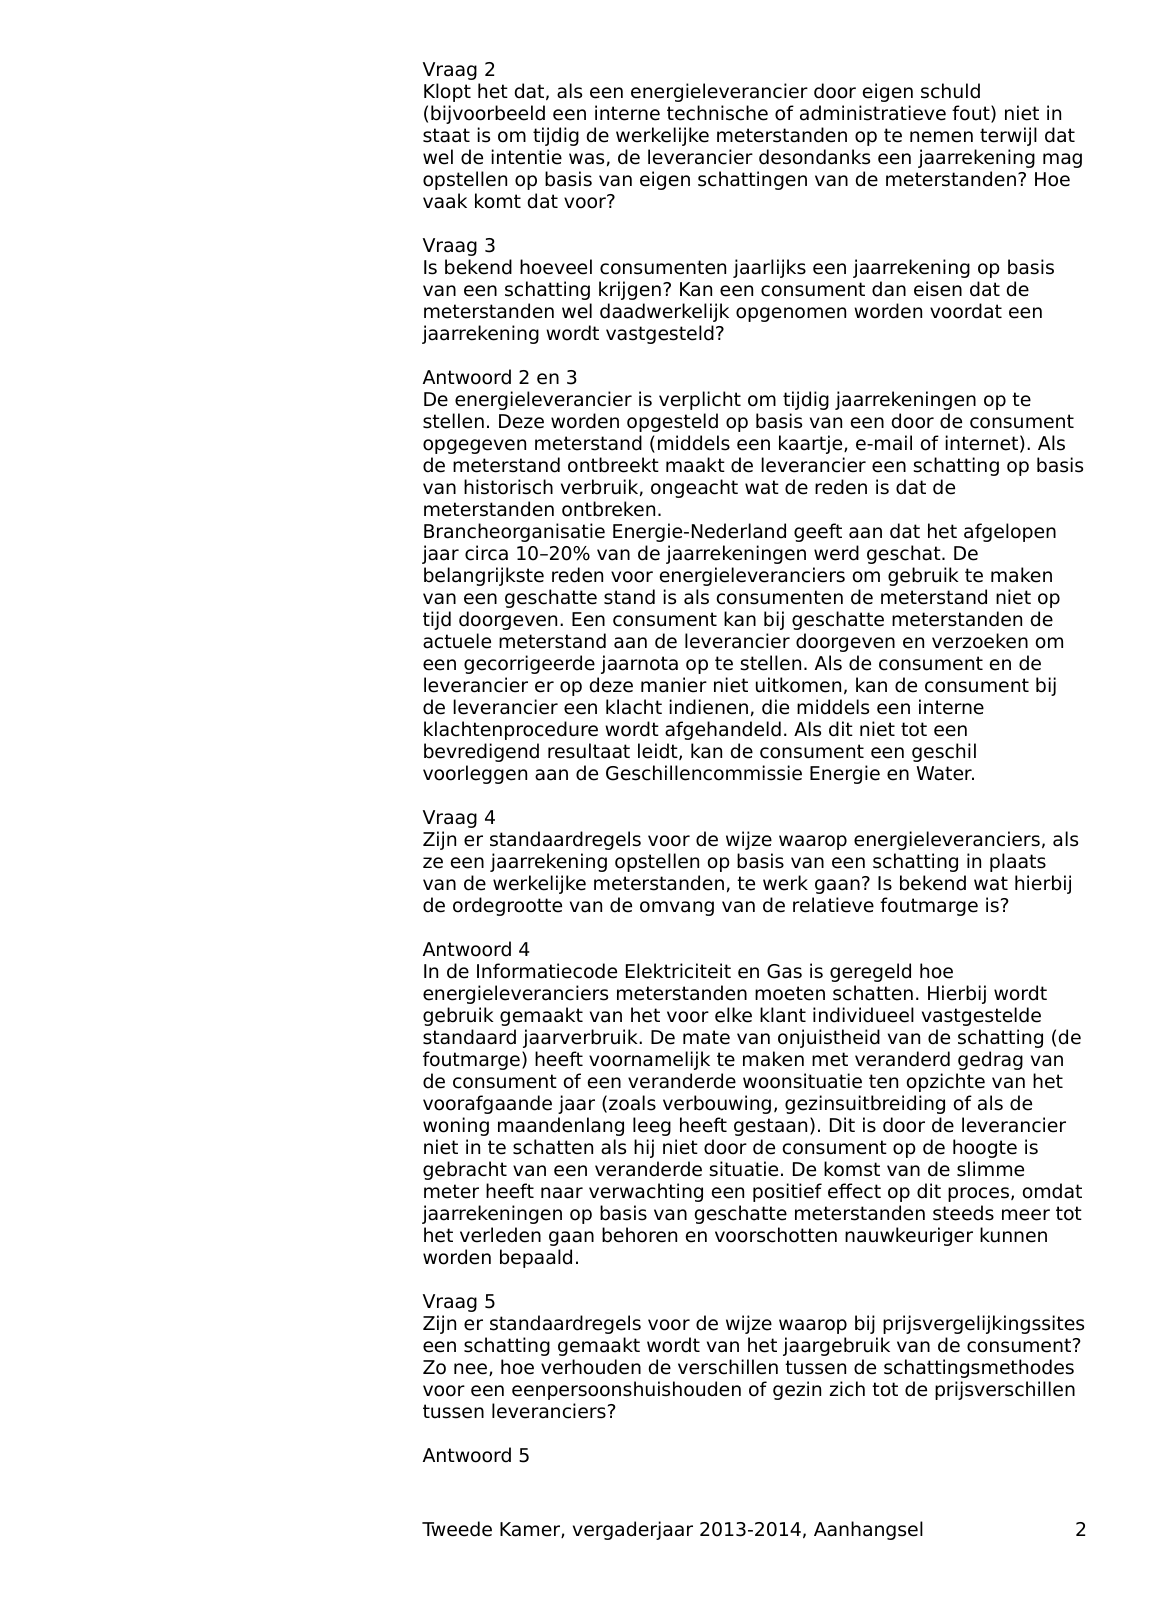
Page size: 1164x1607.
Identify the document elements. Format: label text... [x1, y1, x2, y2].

text Vraag 2 [422, 59, 1087, 81]
text Zijn er standaardregels voor de wijze waarop energieleveranciers, als ze een jaarrekening opstellen op basis van een schatting in plaats van de werkelijke meterstanden, te werk gaan? Is bekend wat hierbij de ordegrootte van de omvang van de relatieve foutmarge is? [422, 829, 1087, 917]
text De energieleverancier is verplicht om tijdig jaarrekeningen op te stellen. Deze worden opgesteld op basis van een door de consument opgegeven meterstand (middels een kaartje, e-mail of internet). Als de meterstand ontbreekt maakt de leverancier een schatting op basis van historisch verbruik, ongeacht wat de reden is dat de meterstanden ontbreken. [422, 389, 1087, 521]
text Vraag 4 [422, 807, 1087, 829]
text Antwoord 2 en 3 [422, 367, 1087, 389]
text Is bekend hoeveel consumenten jaarlijks een jaarrekening op basis van een schatting krijgen? Kan een consument dan eisen dat de meterstanden wel daadwerkelijk opgenomen worden voordat een jaarrekening wordt vastgesteld? [422, 257, 1087, 345]
text Antwoord 5 [422, 1445, 1087, 1467]
text In de Informatiecode Elektriciteit en Gas is geregeld hoe energieleveranciers meterstanden moeten schatten. Hierbij wordt gebruik gemaakt van het voor elke klant individueel vastgestelde standaard jaarverbruik. De mate van onjuistheid van de schatting (de foutmarge) heeft voornamelijk te maken met veranderd gedrag van de consument of een veranderde woonsituatie ten opzichte van het voorafgaande jaar (zoals verbouwing, gezinsuitbreiding of als de woning maandenlang leeg heeft gestaan). Dit is door de leverancier niet in te schatten als hij niet door de consument op de hoogte is gebracht van een veranderde situatie. De komst van de slimme meter heeft naar verwachting een positief effect op dit proces, omdat jaarrekeningen op basis van geschatte meterstanden steeds meer tot het verleden gaan behoren en voorschotten nauwkeuriger kunnen worden bepaald. [422, 961, 1087, 1269]
text Klopt het dat, als een energieleverancier door eigen schuld (bijvoorbeeld een interne technische of administratieve fout) niet in staat is om tijdig de werkelijke meterstanden op te nemen terwijl dat wel de intentie was, de leverancier desondanks een jaarrekening mag opstellen op basis van eigen schattingen van de meterstanden? Hoe vaak komt dat voor? [422, 81, 1087, 213]
text Vraag 5 [422, 1291, 1087, 1313]
text Vraag 3 [422, 235, 1087, 257]
text Zijn er standaardregels voor de wijze waarop bij prijsvergelijkingssites een schatting gemaakt wordt van het jaargebruik van de consument? Zo nee, hoe verhouden de verschillen tussen de schattingsmethodes voor een eenpersoonshuishouden of gezin zich tot de prijsverschillen tussen leveranciers? [422, 1313, 1087, 1423]
text Brancheorganisatie Energie-Nederland geeft aan dat het afgelopen jaar circa 10–20% van de jaarrekeningen werd geschat. De belangrijkste reden voor energieleveranciers om gebruik te maken van een geschatte stand is als consumenten de meterstand niet op tijd doorgeven. Een consument kan bij geschatte meterstanden de actuele meterstand aan de leverancier doorgeven en verzoeken om een gecorrigeerde jaarnota op te stellen. Als de consument en de leverancier er op deze manier niet uitkomen, kan de consument bij de leverancier een klacht indienen, die middels een interne klachtenprocedure wordt afgehandeld. Als dit niet tot een bevredigend resultaat leidt, kan de consument een geschil voorleggen aan de Geschillencommissie Energie en Water. [422, 521, 1087, 785]
text Antwoord 4 [422, 939, 1087, 961]
